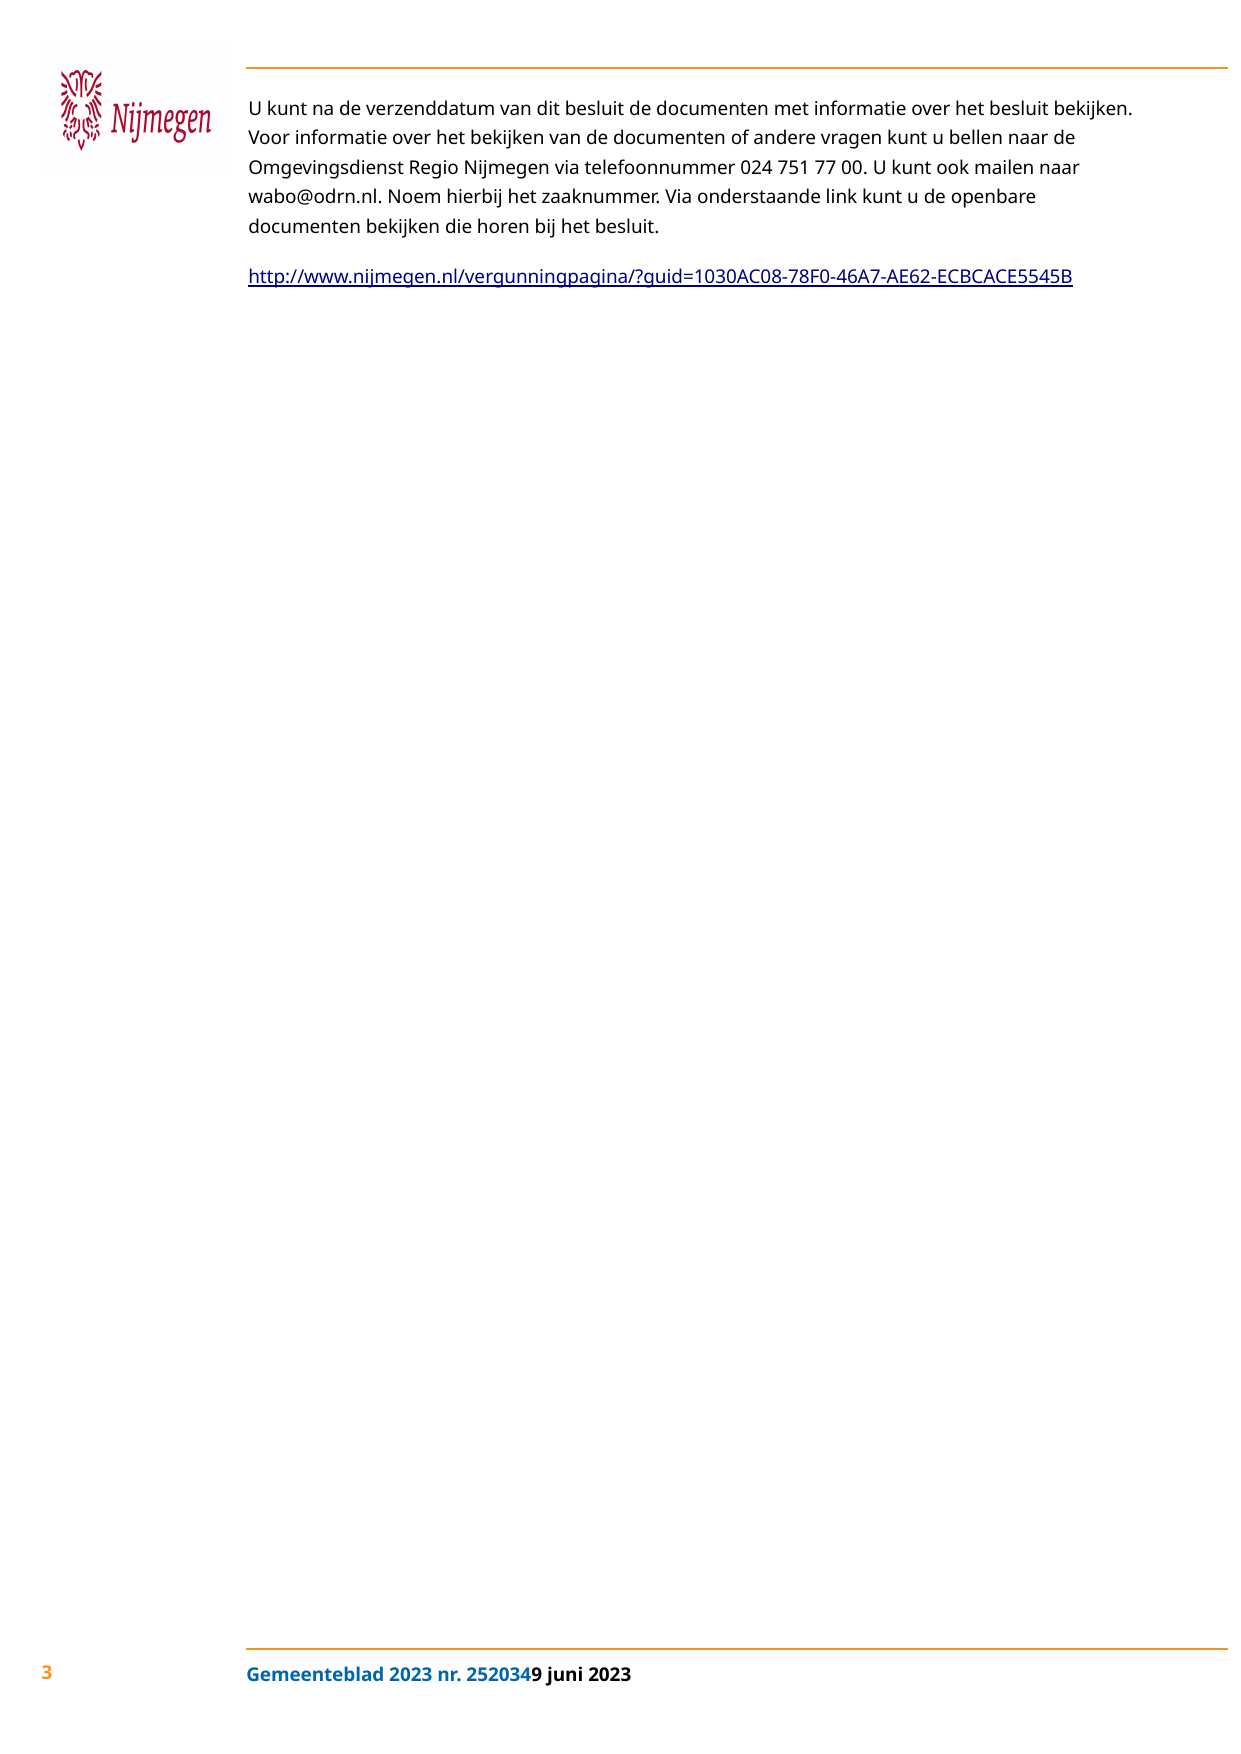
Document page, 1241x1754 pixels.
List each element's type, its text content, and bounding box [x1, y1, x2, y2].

text http://www.nijmegen.nl/vergunningpagina/?guid=1030AC08-78F0-46A7-AE62-ECBCACE5545B [248, 263, 1152, 289]
text U kunt na de verzenddatum van dit besluit de documenten met informatie over het besluit bekijken. Voor informatie over het bekijken van de documenten of andere vragen kunt u bellen naar de Omgevingsdienst Regio Nijmegen via telefoonnummer 024 751 77 00. U kunt ook mailen naar wabo@odrn.nl. Noem hierbij het zaaknummer. Via onderstaande link kunt u de openbare documenten bekijken die horen bij het besluit. [248, 95, 1152, 239]
picture [41, 47, 231, 172]
